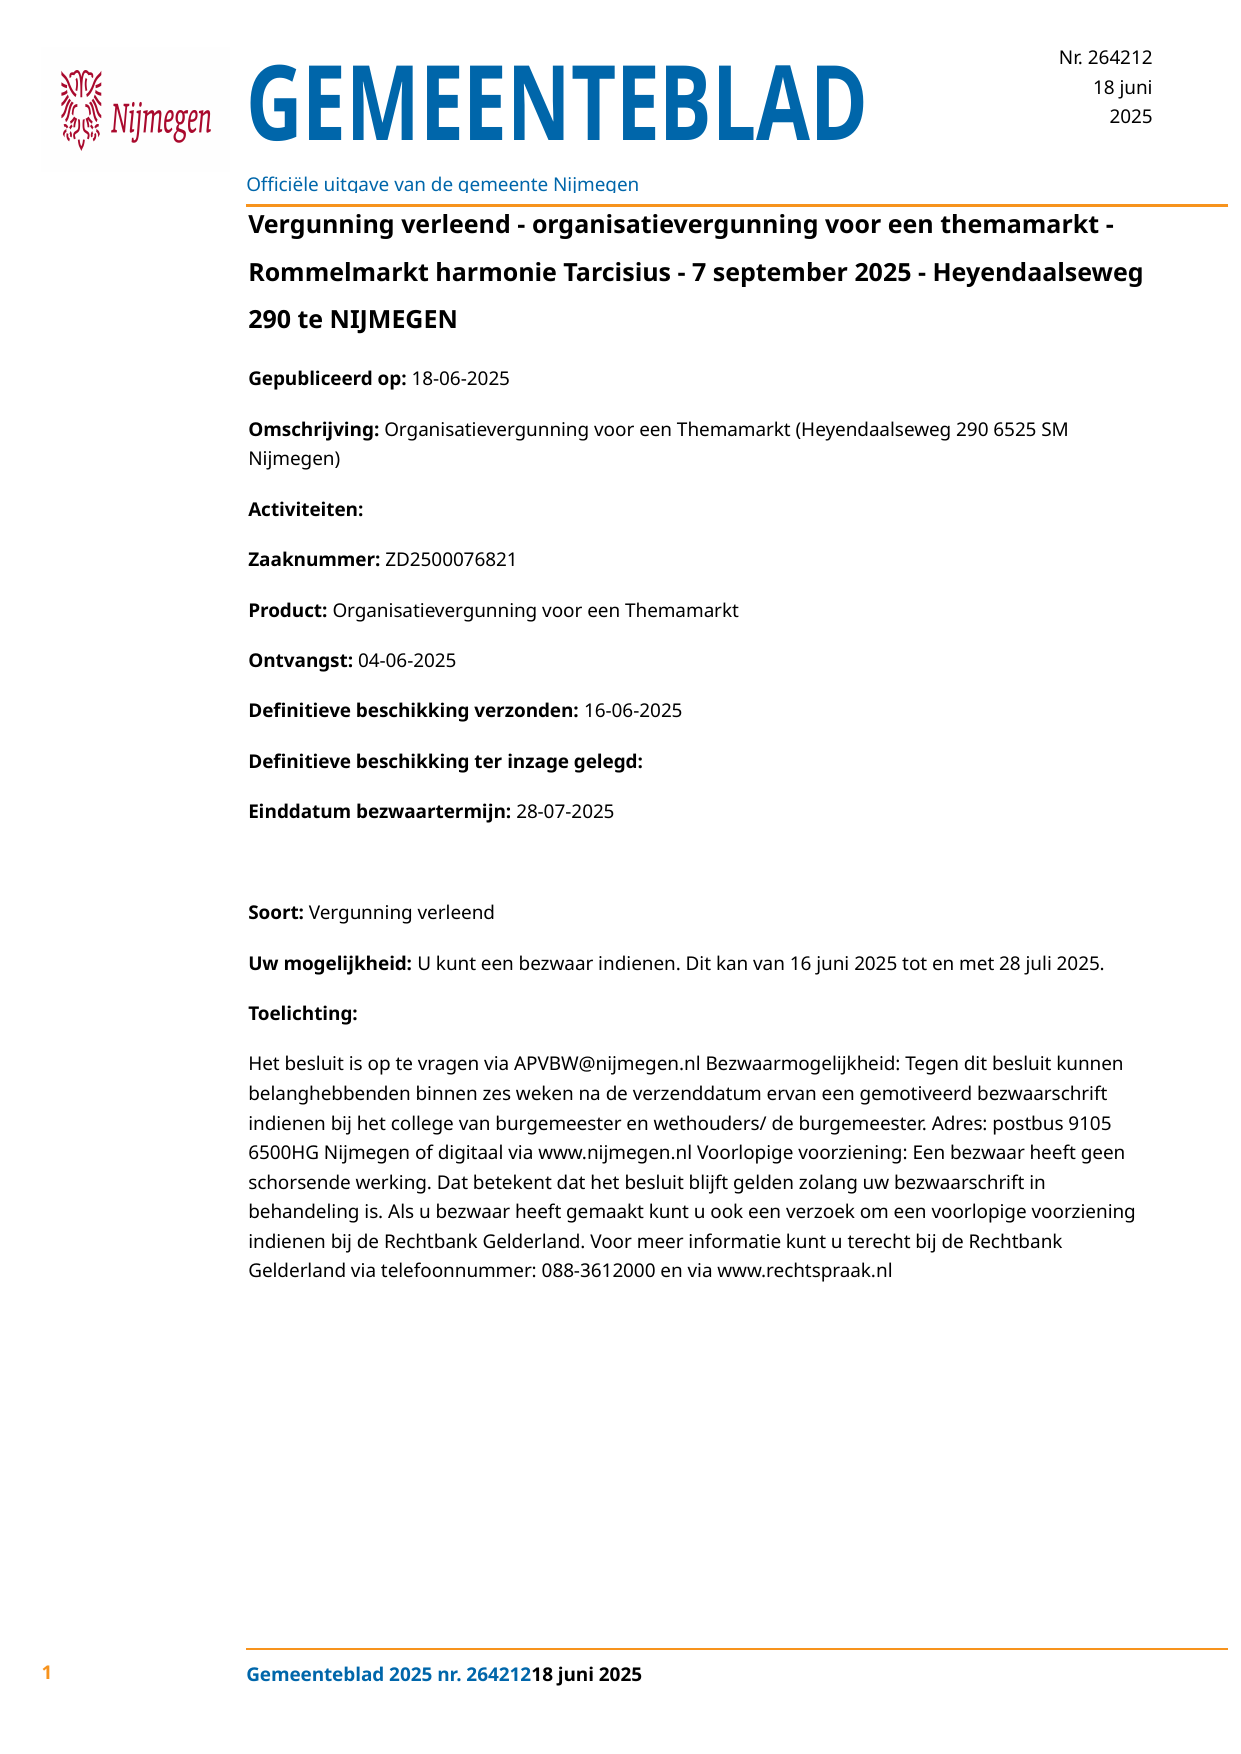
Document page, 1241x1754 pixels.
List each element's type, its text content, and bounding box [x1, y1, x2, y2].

text Ontvangst: 04-06-2025 [248, 647, 1152, 673]
text Product: Organisatievergunning voor een Themamarkt [248, 597, 1152, 622]
text Definitieve beschikking ter inzage gelegd: [248, 748, 1152, 774]
text Einddatum bezwaartermijn: 28-07-2025 [248, 798, 1152, 824]
text Definitieve beschikking verzonden: 16-06-2025 [248, 698, 1152, 723]
text Zaaknummer: ZD2500076821 [248, 546, 1152, 572]
text Gepubliceerd op: 18-06-2025 [248, 366, 1152, 391]
text Toelichting: [248, 1000, 1152, 1026]
text Soort: Vergunning verleend [248, 899, 1152, 925]
text Vergunning verleend - organisatievergunning voor een themamarkt - Rommelmarkt harmonie Tarcisius - 7 september 2025 - Heyendaalseweg 290 te NIJMEGEN [248, 207, 1152, 336]
text Activiteiten: [248, 496, 1152, 522]
picture [41, 47, 231, 172]
text Het besluit is op te vragen via APVBW@nijmegen.nl Bezwaarmogelijkheid: Tegen dit besluit kunnen belanghebbenden binnen zes weken na de verzenddatum ervan een gemotiveerd bezwaarschrift indienen bij het college van burgemeester en wethouders/ de burgemeester. Adres: postbus 9105 6500HG Nijmegen of digitaal via www.nijmegen.nl Voorlopige voorziening: Een bezwaar heeft geen schorsende werking. Dat betekent dat het besluit blijft gelden zolang uw bezwaarschrift in behandeling is. Als u bezwaar heeft gemaakt kunt u ook een verzoek om een voorlopige voorziening indienen bij de Rechtbank Gelderland. Voor meer informatie kunt u terecht bij de Rechtbank Gelderland via telefoonnummer: 088-3612000 en via www.rechtspraak.nl [248, 1051, 1152, 1283]
text Omschrijving: Organisatievergunning voor een Themamarkt (Heyendaalseweg 290 6525 SM Nijmegen) [248, 416, 1152, 471]
text Uw mogelijkheid: U kunt een bezwaar indienen. Dit kan van 16 juni 2025 tot en met 28 juli 2025. [248, 950, 1152, 975]
